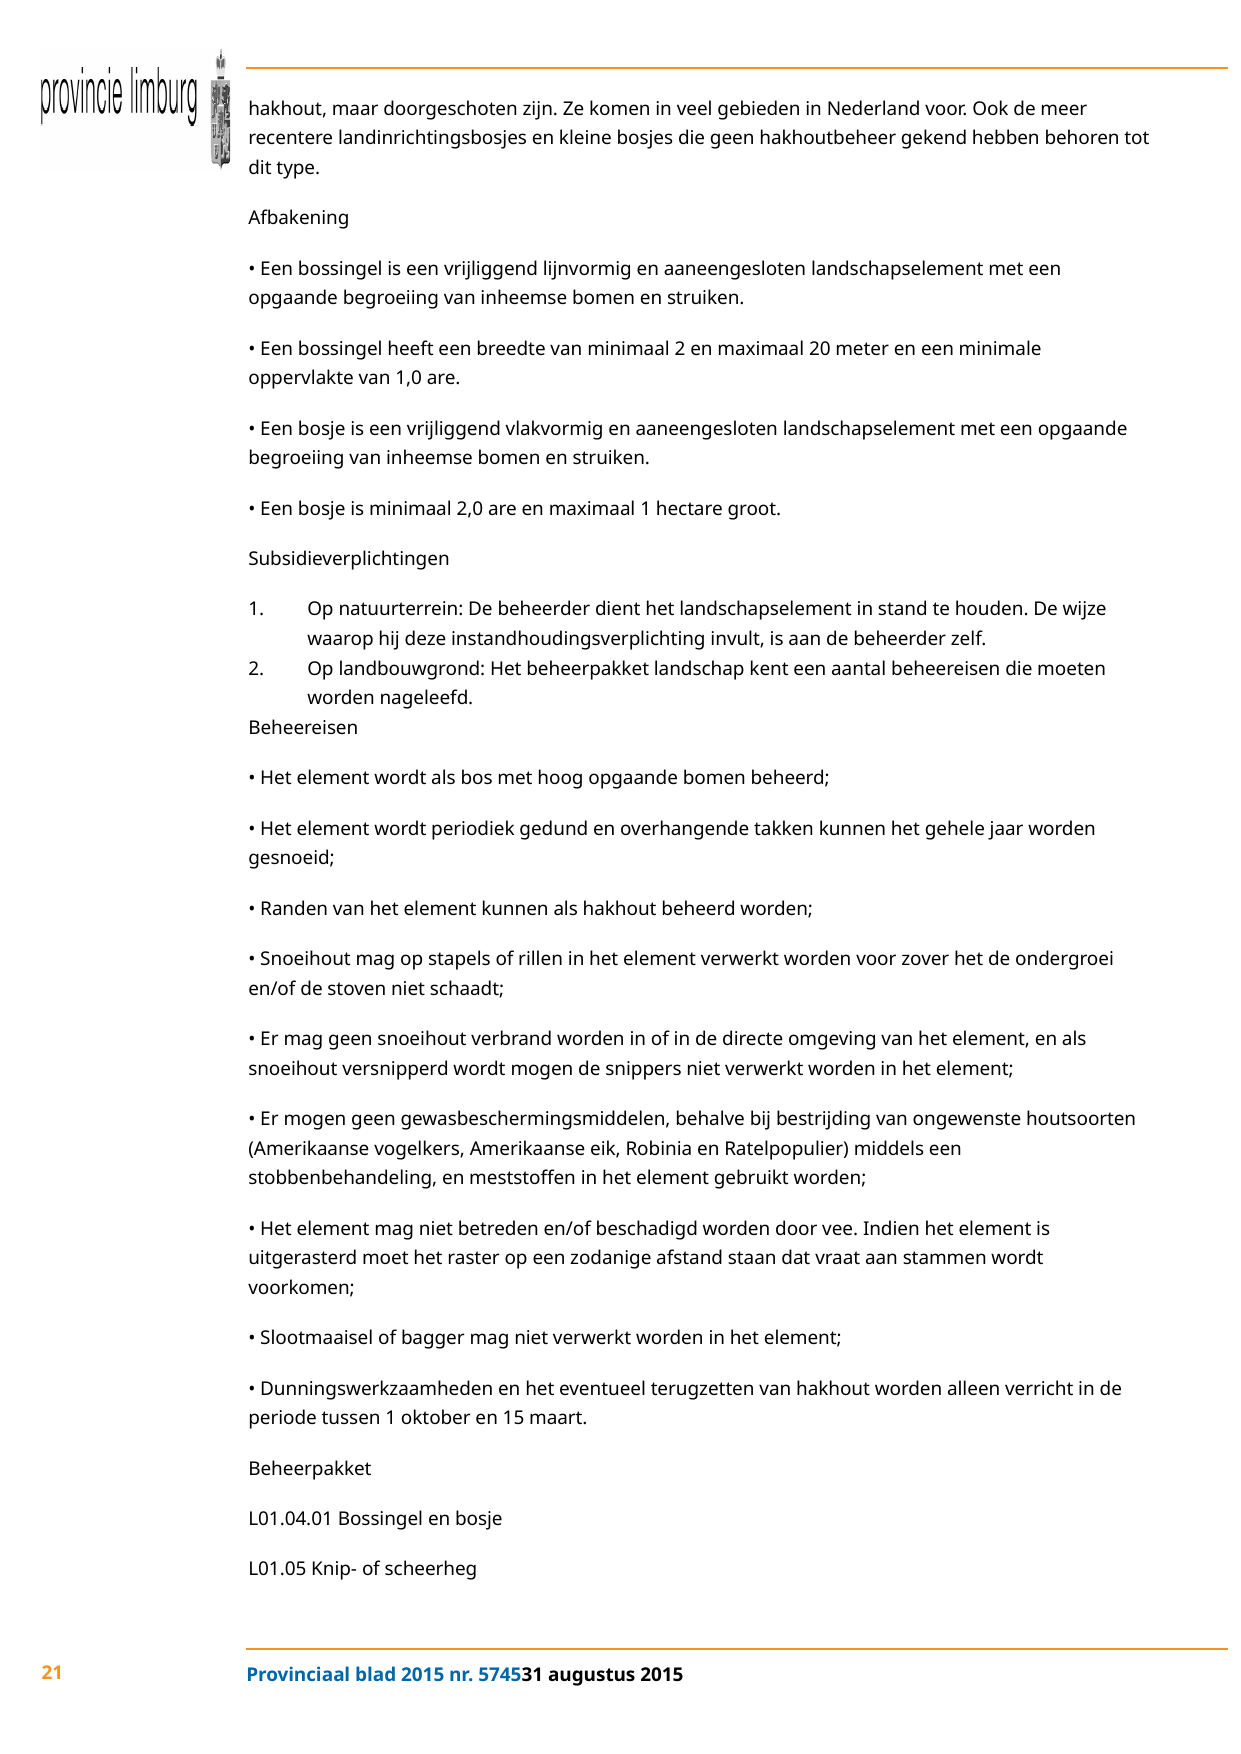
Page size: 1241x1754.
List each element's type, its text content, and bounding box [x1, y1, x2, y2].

text Afbakening [248, 204, 1152, 230]
text • Het element wordt als bos met hoog opgaande bomen beheerd; [248, 764, 1152, 790]
text • Snoeihout mag op stapels of rillen in het element verwerkt worden voor zover het de ondergroei en/of de stoven niet schaadt; [248, 945, 1152, 1001]
text • Slootmaaisel of bagger mag niet verwerkt worden in het element; [248, 1324, 1152, 1350]
text • Een bossingel is een vrijliggend lijnvormig en aaneengesloten landschapselement met een opgaande begroeiing van inheemse bomen en struiken. [248, 255, 1152, 310]
text • Het element wordt periodiek gedund en overhangende takken kunnen het gehele jaar worden gesnoeid; [248, 815, 1152, 870]
text • Het element mag niet betreden en/of beschadigd worden door vee. Indien het element is uitgerasterd moet het raster op een zodanige afstand staan dat vraat aan stammen wordt voorkomen; [248, 1215, 1152, 1300]
text L01.05 Knip- of scheerheg [248, 1556, 1152, 1581]
text • Er mag geen snoeihout verbrand worden in of in de directe omgeving van het element, en als snoeihout versnipperd wordt mogen de snippers niet verwerkt worden in het element; [248, 1025, 1152, 1081]
text • Er mogen geen gewasbeschermingsmiddelen, behalve bij bestrijding van ongewenste houtsoorten (Amerikaanse vogelkers, Amerikaanse eik, Robinia en Ratelpopulier) middels een stobbenbehandeling, en meststoffen in het element gebruikt worden; [248, 1105, 1152, 1190]
text Subsidieverplichtingen [248, 545, 1152, 571]
text L01.04.01 Bossingel en bosje [248, 1505, 1152, 1531]
text Beheereisen [248, 714, 1152, 740]
text • Een bosje is minimaal 2,0 are en maximaal 1 hectare groot. [248, 495, 1152, 521]
text hakhout, maar doorgeschoten zijn. Ze komen in veel gebieden in Nederland voor. Ook de meer recentere landinrichtingsbosjes en kleine bosjes die geen hakhoutbeheer gekend hebben behoren tot dit type. [248, 95, 1152, 180]
text • Dunningswerkzaamheden en het eventueel terugzetten van hakhout worden alleen verricht in de periode tussen 1 oktober en 15 maart. [248, 1375, 1152, 1430]
list Op landbouwgrond: Het beheerpakket landschap kent een aantal beheereisen die moeten worden nageleefd. [248, 655, 1152, 710]
text Beheerpakket [248, 1455, 1152, 1481]
picture [41, 47, 231, 172]
list Op natuurterrein: De beheerder dient het landschapselement in stand te houden. De wijze waarop hij deze instandhoudingsverplichting invult, is aan de beheerder zelf. [248, 596, 1152, 651]
text • Een bosje is een vrijliggend vlakvormig en aaneengesloten landschapselement met een opgaande begroeiing van inheemse bomen en struiken. [248, 415, 1152, 470]
text • Een bossingel heeft een breedte van minimaal 2 en maximaal 20 meter en een minimale oppervlakte van 1,0 are. [248, 335, 1152, 390]
text • Randen van het element kunnen als hakhout beheerd worden; [248, 895, 1152, 921]
